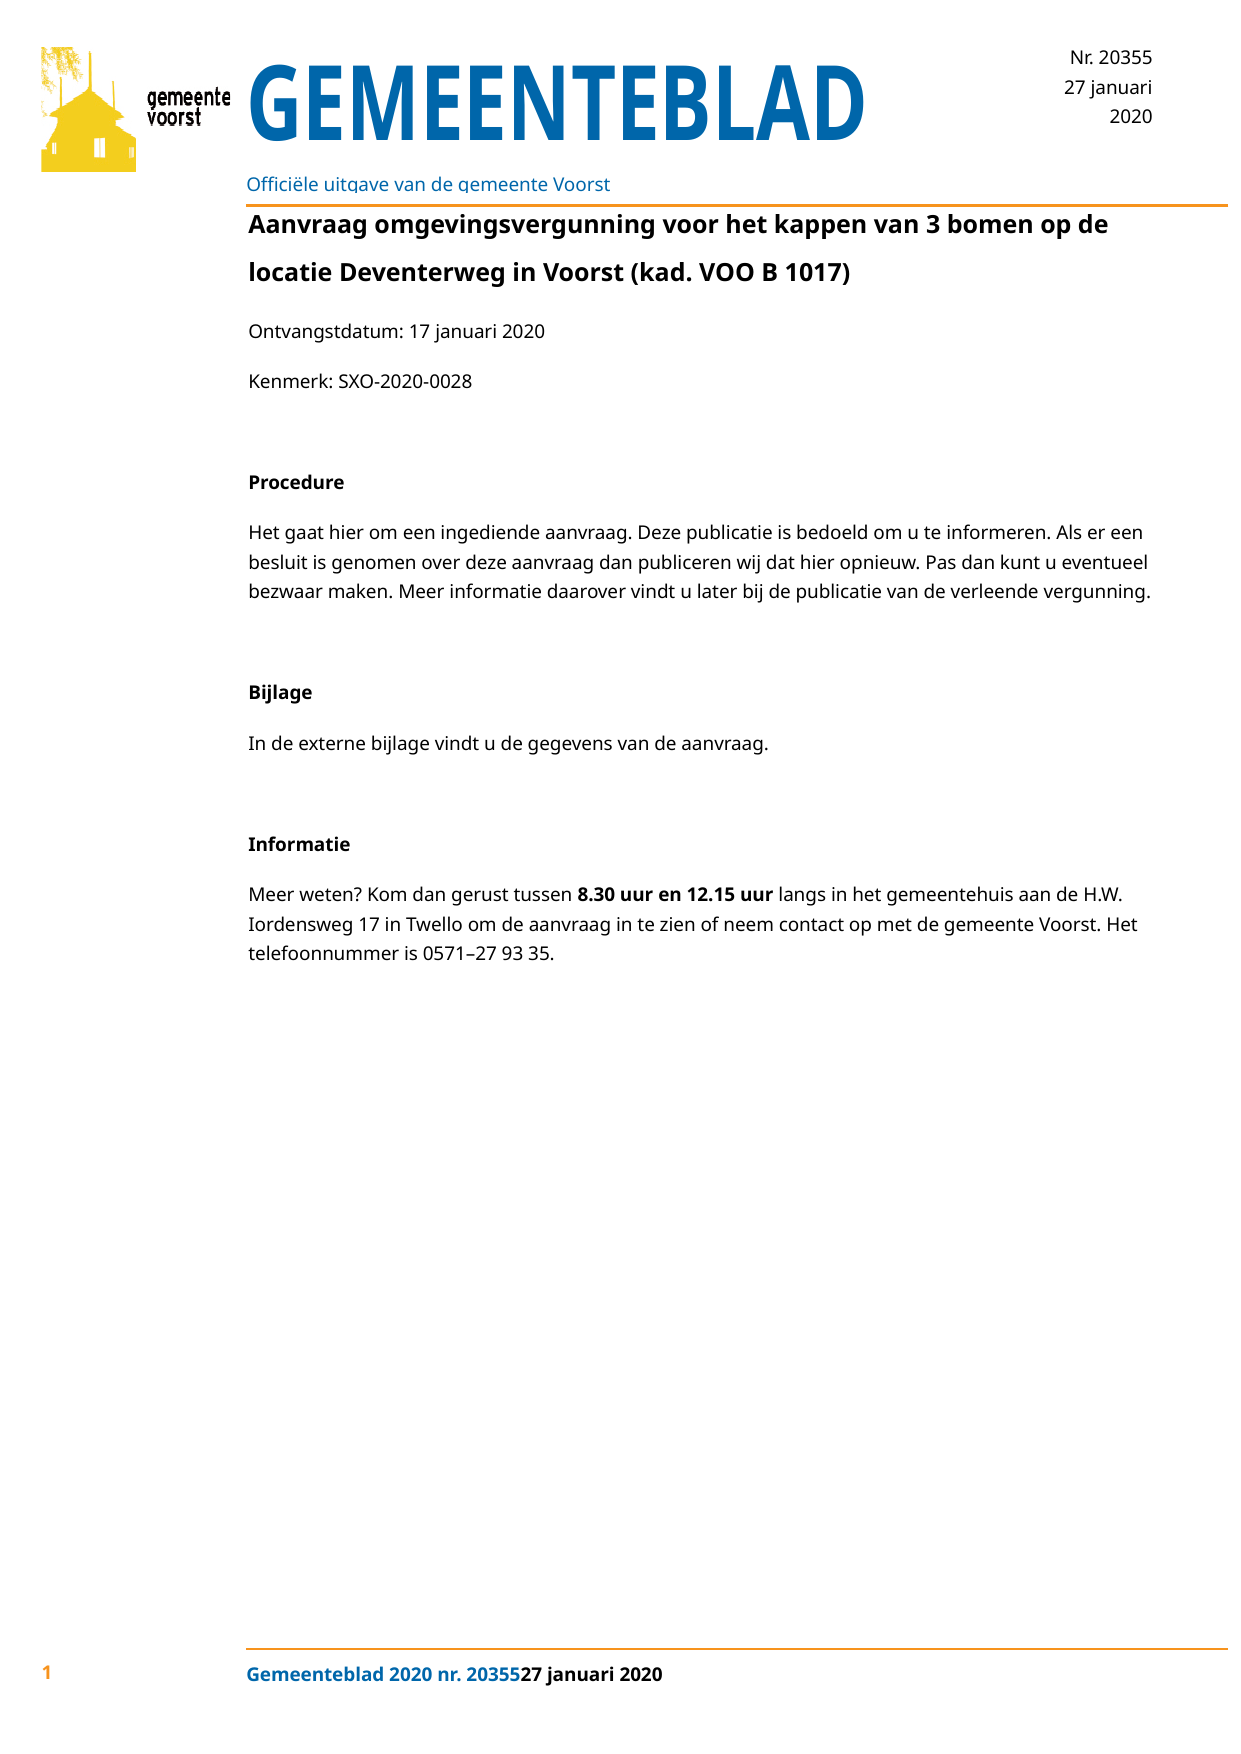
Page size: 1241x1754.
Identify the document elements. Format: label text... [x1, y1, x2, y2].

text Het gaat hier om een ingediende aanvraag. Deze publicatie is bedoeld om u te informeren. Als er een besluit is genomen over deze aanvraag dan publiceren wij dat hier opnieuw. Pas dan kunt u eventueel bezwaar maken. Meer informatie daarover vindt u later bij de publicatie van de verleende vergunning. [248, 519, 1152, 604]
picture [41, 47, 231, 172]
text Informatie [248, 831, 1152, 857]
text Kenmerk: SXO-2020-0028 [248, 368, 1152, 394]
text In de externe bijlage vindt u de gegevens van de aanvraag. [248, 730, 1152, 756]
text Meer weten? Kom dan gerust tussen 8.30 uur en 12.15 uur langs in het gemeentehuis aan de H.W. Iordensweg 17 in Twello om de aanvraag in te zien of neem contact op met de gemeente Voorst. Het telefoonnummer is 0571–27 93 35. [248, 881, 1152, 966]
text Bijlage [248, 679, 1152, 705]
text Aanvraag omgevingsvergunning voor het kappen van 3 bomen op de locatie Deventerweg in Voorst (kad. VOO B 1017) [248, 207, 1152, 288]
text Procedure [248, 469, 1152, 495]
text Ontvangstdatum: 17 januari 2020 [248, 318, 1152, 344]
